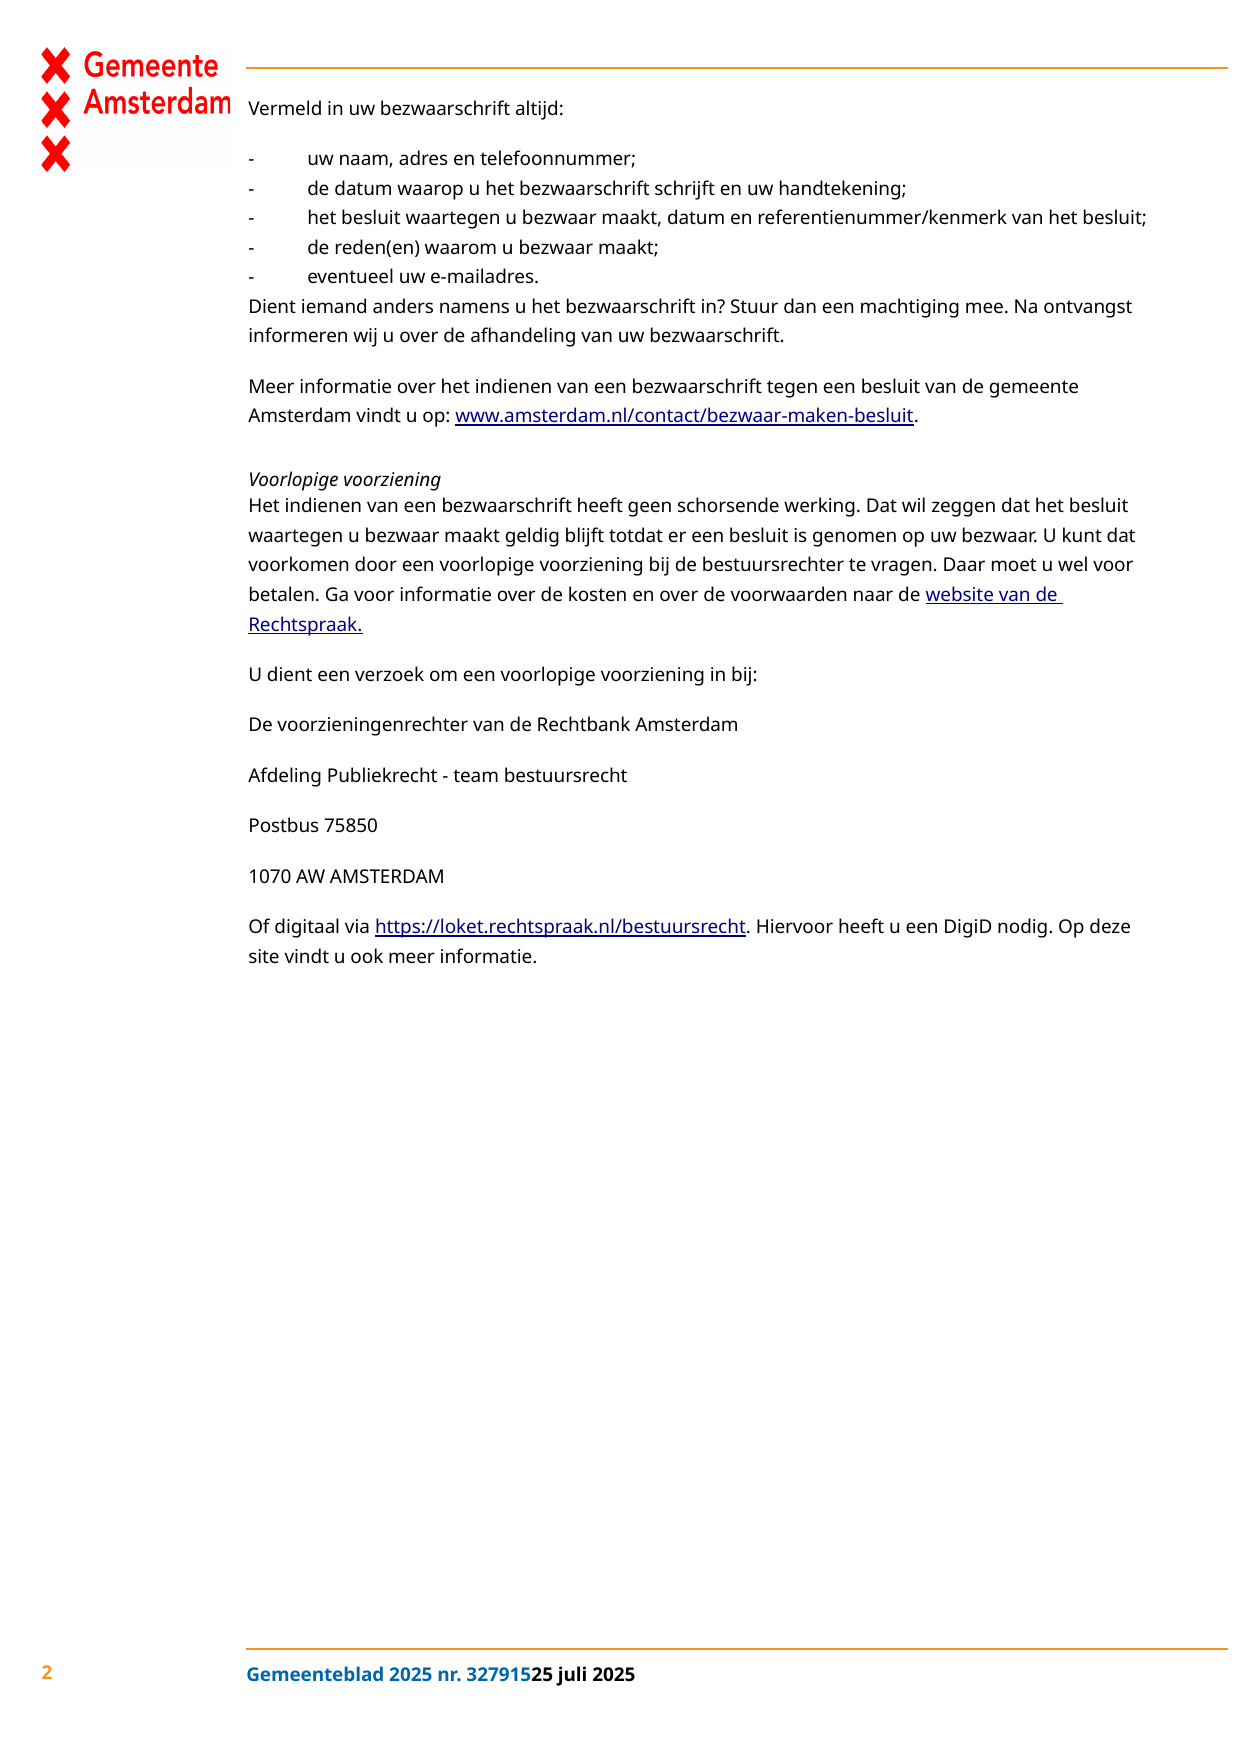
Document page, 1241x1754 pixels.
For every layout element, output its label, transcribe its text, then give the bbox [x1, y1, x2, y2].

list eventueel uw e-mailadres. [248, 263, 1152, 289]
text Meer informatie over het indienen van een bezwaarschrift tegen een besluit van de gemeente Amsterdam vindt u op: www.amsterdam.nl/contact/bezwaar-maken-besluit. [248, 373, 1152, 428]
text U dient een verzoek om een voorlopige voorziening in bij: [248, 661, 1152, 687]
list uw naam, adres en telefoonnummer; [248, 145, 1152, 171]
text De voorzieningenrechter van de Rechtbank Amsterdam [248, 712, 1152, 737]
list het besluit waartegen u bezwaar maakt, datum en referentienummer/kenmerk van het besluit; [248, 204, 1152, 230]
text 1070 AW AMSTERDAM [248, 863, 1152, 888]
text Afdeling Publiekrecht - team bestuursrecht [248, 762, 1152, 788]
text Het indienen van een bezwaarschrift heeft geen schorsende werking. Dat wil zeggen dat het besluit waartegen u bezwaar maakt geldig blijft totdat er een besluit is genomen op uw bezwaar. U kunt dat voorkomen door een voorlopige voorziening bij de bestuursrechter te vragen. Daar moet u wel voor betalen. Ga voor informatie over de kosten en over de voorwaarden naar de website van de Rechtspraak. [248, 492, 1152, 636]
text Of digitaal via https://loket.rechtspraak.nl/bestuursrecht. Hiervoor heeft u een DigiD nodig. Op deze site vindt u ook meer informatie. [248, 913, 1152, 968]
text Postbus 75850 [248, 812, 1152, 838]
list de datum waarop u het bezwaarschrift schrijft en uw handtekening; [248, 175, 1152, 201]
text Dient iemand anders namens u het bezwaarschrift in? Stuur dan een machtiging mee. Na ontvangst informeren wij u over de afhandeling van uw bezwaarschrift. [248, 293, 1152, 348]
picture [41, 47, 231, 172]
list de reden(en) waarom u bezwaar maakt; [248, 234, 1152, 260]
text Voorlopige voorziening [248, 467, 1152, 492]
text Vermeld in uw bezwaarschrift altijd: [248, 95, 1152, 121]
